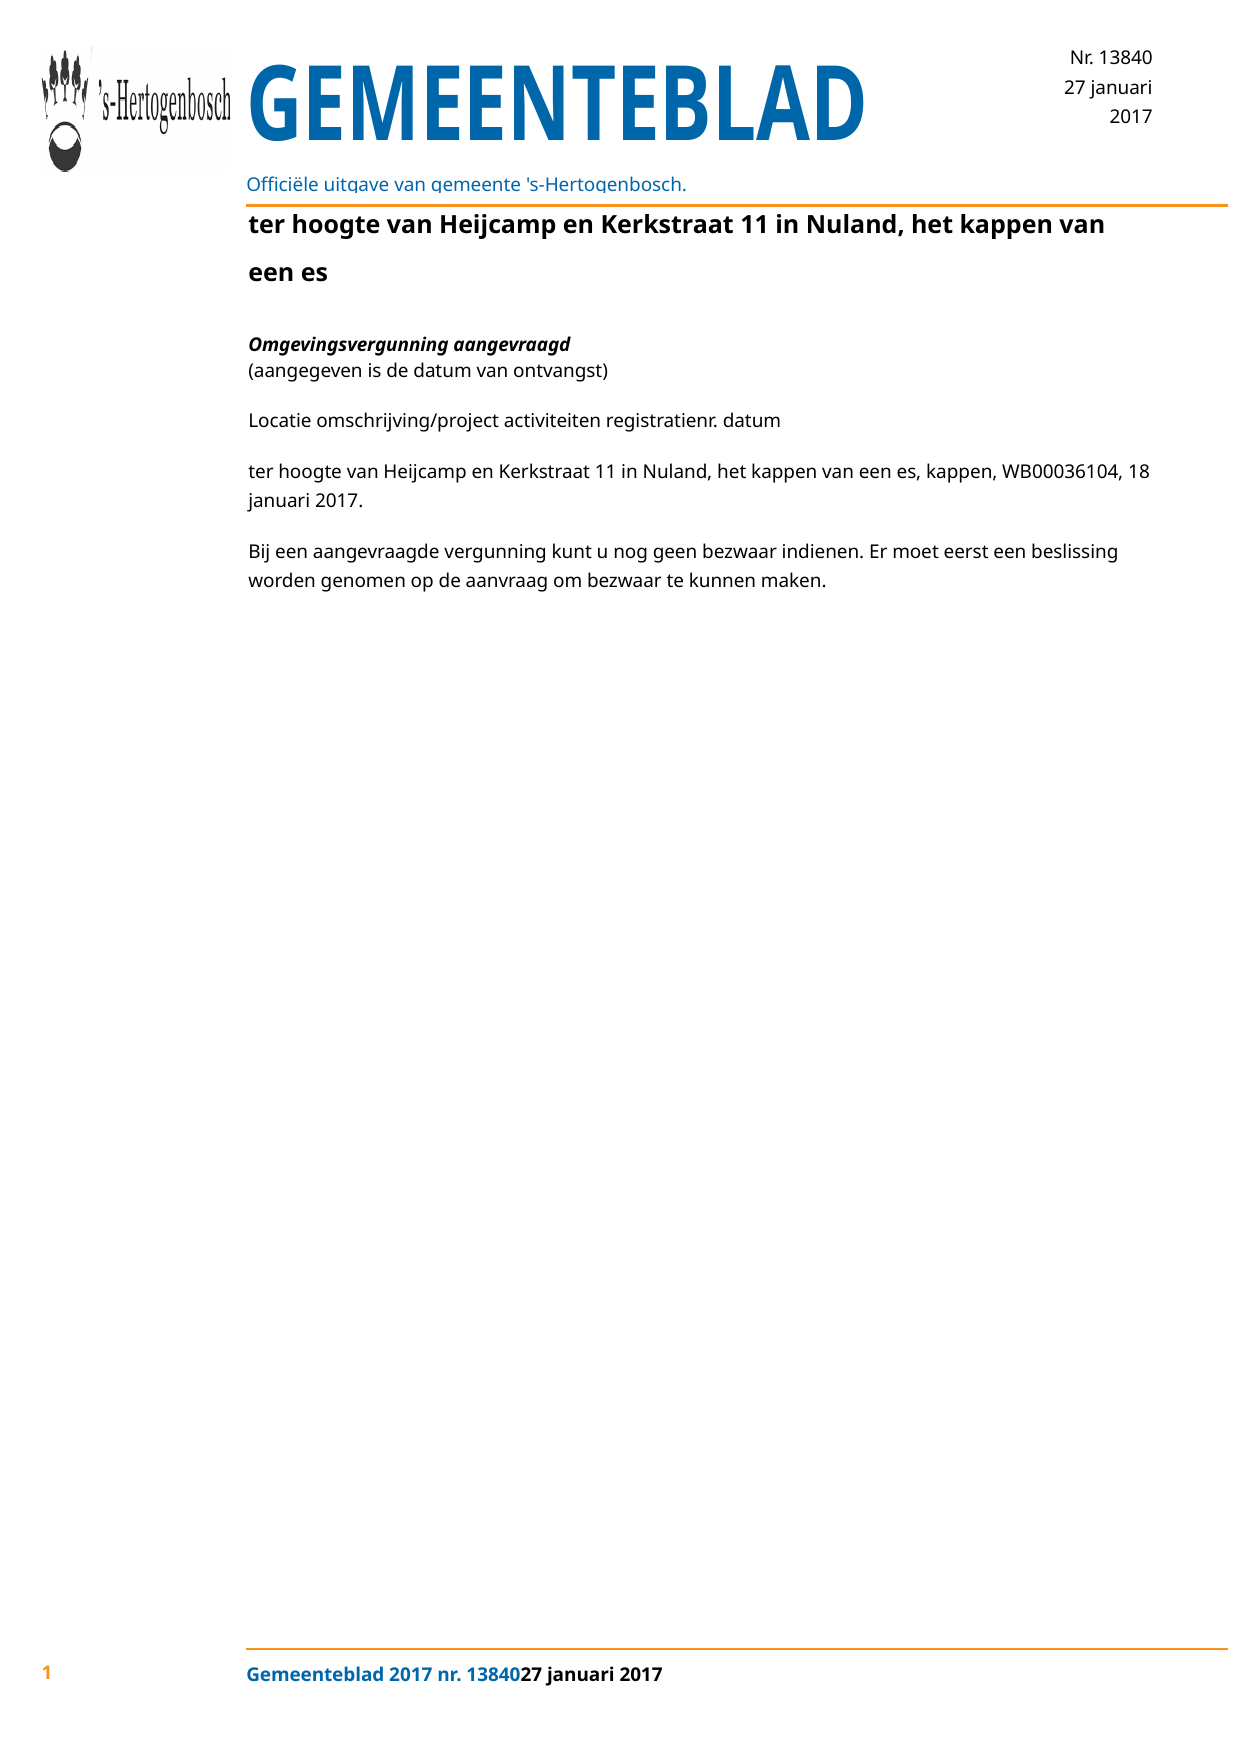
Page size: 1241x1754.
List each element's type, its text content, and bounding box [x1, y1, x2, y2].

text ter hoogte van Heijcamp en Kerkstraat 11 in Nuland, het kappen van een es, kappen, WB00036104, 18 januari 2017. [248, 458, 1152, 513]
text ter hoogte van Heijcamp en Kerkstraat 11 in Nuland, het kappen van een es [248, 207, 1152, 288]
picture [41, 47, 231, 172]
text Locatie omschrijving/project activiteiten registratienr. datum [248, 408, 1152, 433]
text (aangegeven is de datum van ontvangst) [248, 357, 1152, 383]
text Omgevingsvergunning aangevraagd [248, 331, 1152, 357]
text Bij een aangevraagde vergunning kunt u nog geen bezwaar indienen. Er moet eerst een beslissing worden genomen op de aanvraag om bezwaar te kunnen maken. [248, 538, 1152, 593]
